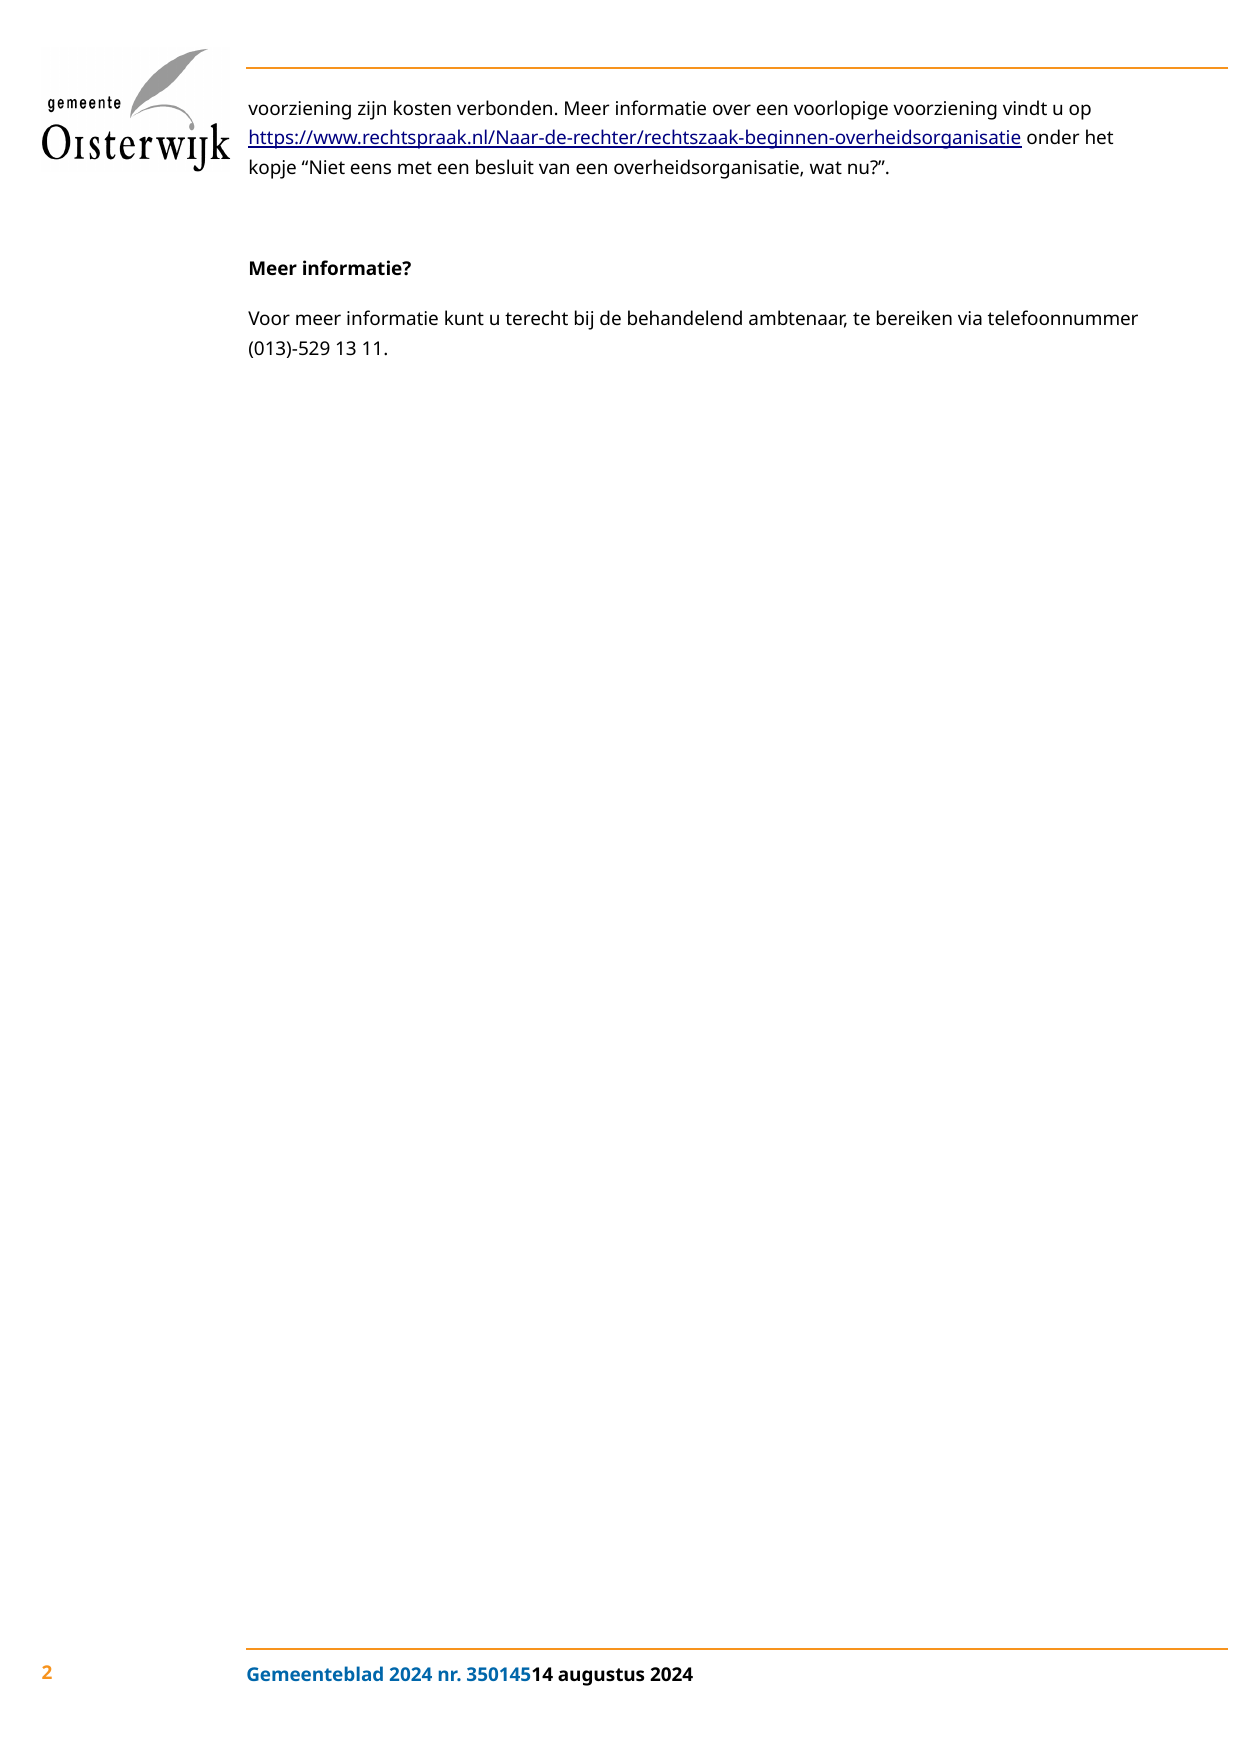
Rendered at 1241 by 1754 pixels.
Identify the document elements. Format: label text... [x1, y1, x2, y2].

picture [41, 47, 231, 172]
text Meer informatie? [248, 255, 1152, 281]
text voorziening zijn kosten verbonden. Meer informatie over een voorlopige voorziening vindt u op https://www.rechtspraak.nl/Naar-de-rechter/rechtszaak-beginnen-overheidsorganisatie onder het kopje “Niet eens met een besluit van een overheidsorganisatie, wat nu?”. [248, 95, 1152, 180]
text Voor meer informatie kunt u terecht bij de behandelend ambtenaar, te bereiken via telefoonnummer (013)-529 13 11. [248, 305, 1152, 361]
